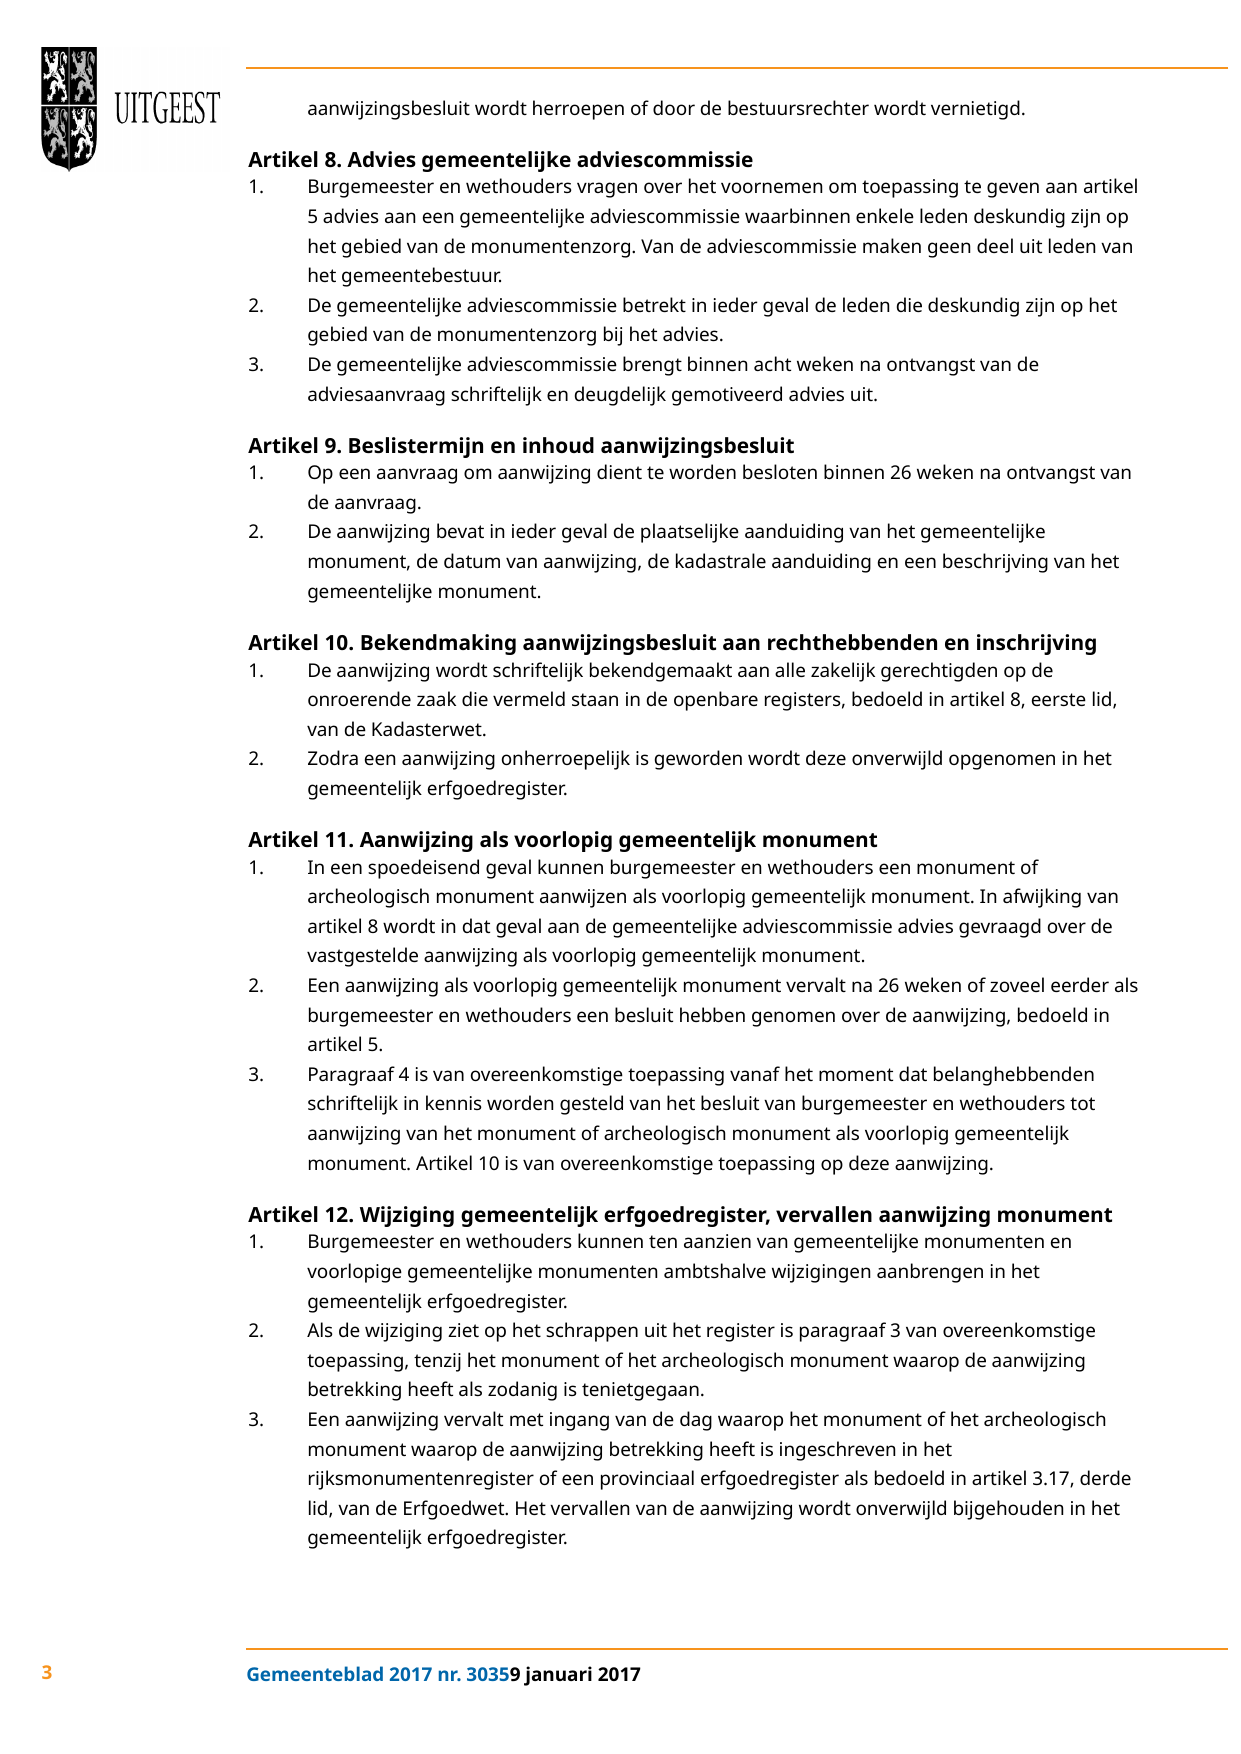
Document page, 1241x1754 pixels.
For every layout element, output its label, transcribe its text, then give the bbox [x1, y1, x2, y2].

text Artikel 12. Wijziging gemeentelijk erfgoedregister, vervallen aanwijzing monument [248, 1200, 1152, 1229]
text Artikel 11. Aanwijzing als voorlopig gemeentelijk monument [248, 826, 1152, 854]
list Een aanwijzing vervalt met ingang van de dag waarop het monument of het archeologisch monument waarop de aanwijzing betrekking heeft is ingeschreven in het rijksmonumentenregister of een provinciaal erfgoedregister als bedoeld in artikel 3.17, derde lid, van de Erfgoedwet. Het vervallen van de aanwijzing wordt onverwijld bijgehouden in het gemeentelijk erfgoedregister. [248, 1406, 1152, 1550]
list Zodra een aanwijzing onherroepelijk is geworden wordt deze onverwijld opgenomen in het gemeentelijk erfgoedregister. [248, 746, 1152, 801]
list In een spoedeisend geval kunnen burgemeester en wethouders een monument of archeologisch monument aanwijzen als voorlopig gemeentelijk monument. In afwijking van artikel 8 wordt in dat geval aan de gemeentelijke adviescommissie advies gevraagd over de vastgestelde aanwijzing als voorlopig gemeentelijk monument. [248, 854, 1152, 968]
list De gemeentelijke adviescommissie brengt binnen acht weken na ontvangst van de adviesaanvraag schriftelijk en deugdelijk gemotiveerd advies uit. [248, 351, 1152, 406]
list De aanwijzing wordt schriftelijk bekendgemaakt aan alle zakelijk gerechtigden op de onroerende zaak die vermeld staan in de openbare registers, bedoeld in artikel 8, eerste lid, van de Kadasterwet. [248, 657, 1152, 742]
picture [41, 47, 231, 172]
list aanwijzingsbesluit wordt herroepen of door de bestuursrechter wordt vernietigd. [248, 95, 1152, 121]
list Burgemeester en wethouders vragen over het voornemen om toepassing te geven aan artikel 5 advies aan een gemeentelijke adviescommissie waarbinnen enkele leden deskundig zijn op het gebied van de monumentenzorg. Van de adviescommissie maken geen deel uit leden van het gemeentebestuur. [248, 174, 1152, 288]
text Artikel 8. Advies gemeentelijke adviescommissie [248, 145, 1152, 174]
list Als de wijziging ziet op het schrappen uit het register is paragraaf 3 van overeenkomstige toepassing, tenzij het monument of het archeologisch monument waarop de aanwijzing betrekking heeft als zodanig is tenietgegaan. [248, 1317, 1152, 1402]
list Burgemeester en wethouders kunnen ten aanzien van gemeentelijke monumenten en voorlopige gemeentelijke monumenten ambtshalve wijzigingen aanbrengen in het gemeentelijk erfgoedregister. [248, 1229, 1152, 1313]
list Op een aanvraag om aanwijzing dient te worden besloten binnen 26 weken na ontvangst van de aanvraag. [248, 459, 1152, 515]
list De aanwijzing bevat in ieder geval de plaatselijke aanduiding van het gemeentelijke monument, de datum van aanwijzing, de kadastrale aanduiding en een beschrijving van het gemeentelijke monument. [248, 519, 1152, 604]
list Een aanwijzing als voorlopig gemeentelijk monument vervalt na 26 weken of zoveel eerder als burgemeester en wethouders een besluit hebben genomen over de aanwijzing, bedoeld in artikel 5. [248, 972, 1152, 1057]
text Artikel 9. Beslistermijn en inhoud aanwijzingsbesluit [248, 431, 1152, 459]
list De gemeentelijke adviescommissie betrekt in ieder geval de leden die deskundig zijn op het gebied van de monumentenzorg bij het advies. [248, 292, 1152, 347]
list Paragraaf 4 is van overeenkomstige toepassing vanaf het moment dat belanghebbenden schriftelijk in kennis worden gesteld van het besluit van burgemeester en wethouders tot aanwijzing van het monument of archeologisch monument als voorlopig gemeentelijk monument. Artikel 10 is van overeenkomstige toepassing op deze aanwijzing. [248, 1061, 1152, 1176]
text Artikel 10. Bekendmaking aanwijzingsbesluit aan rechthebbenden en inschrijving [248, 628, 1152, 657]
